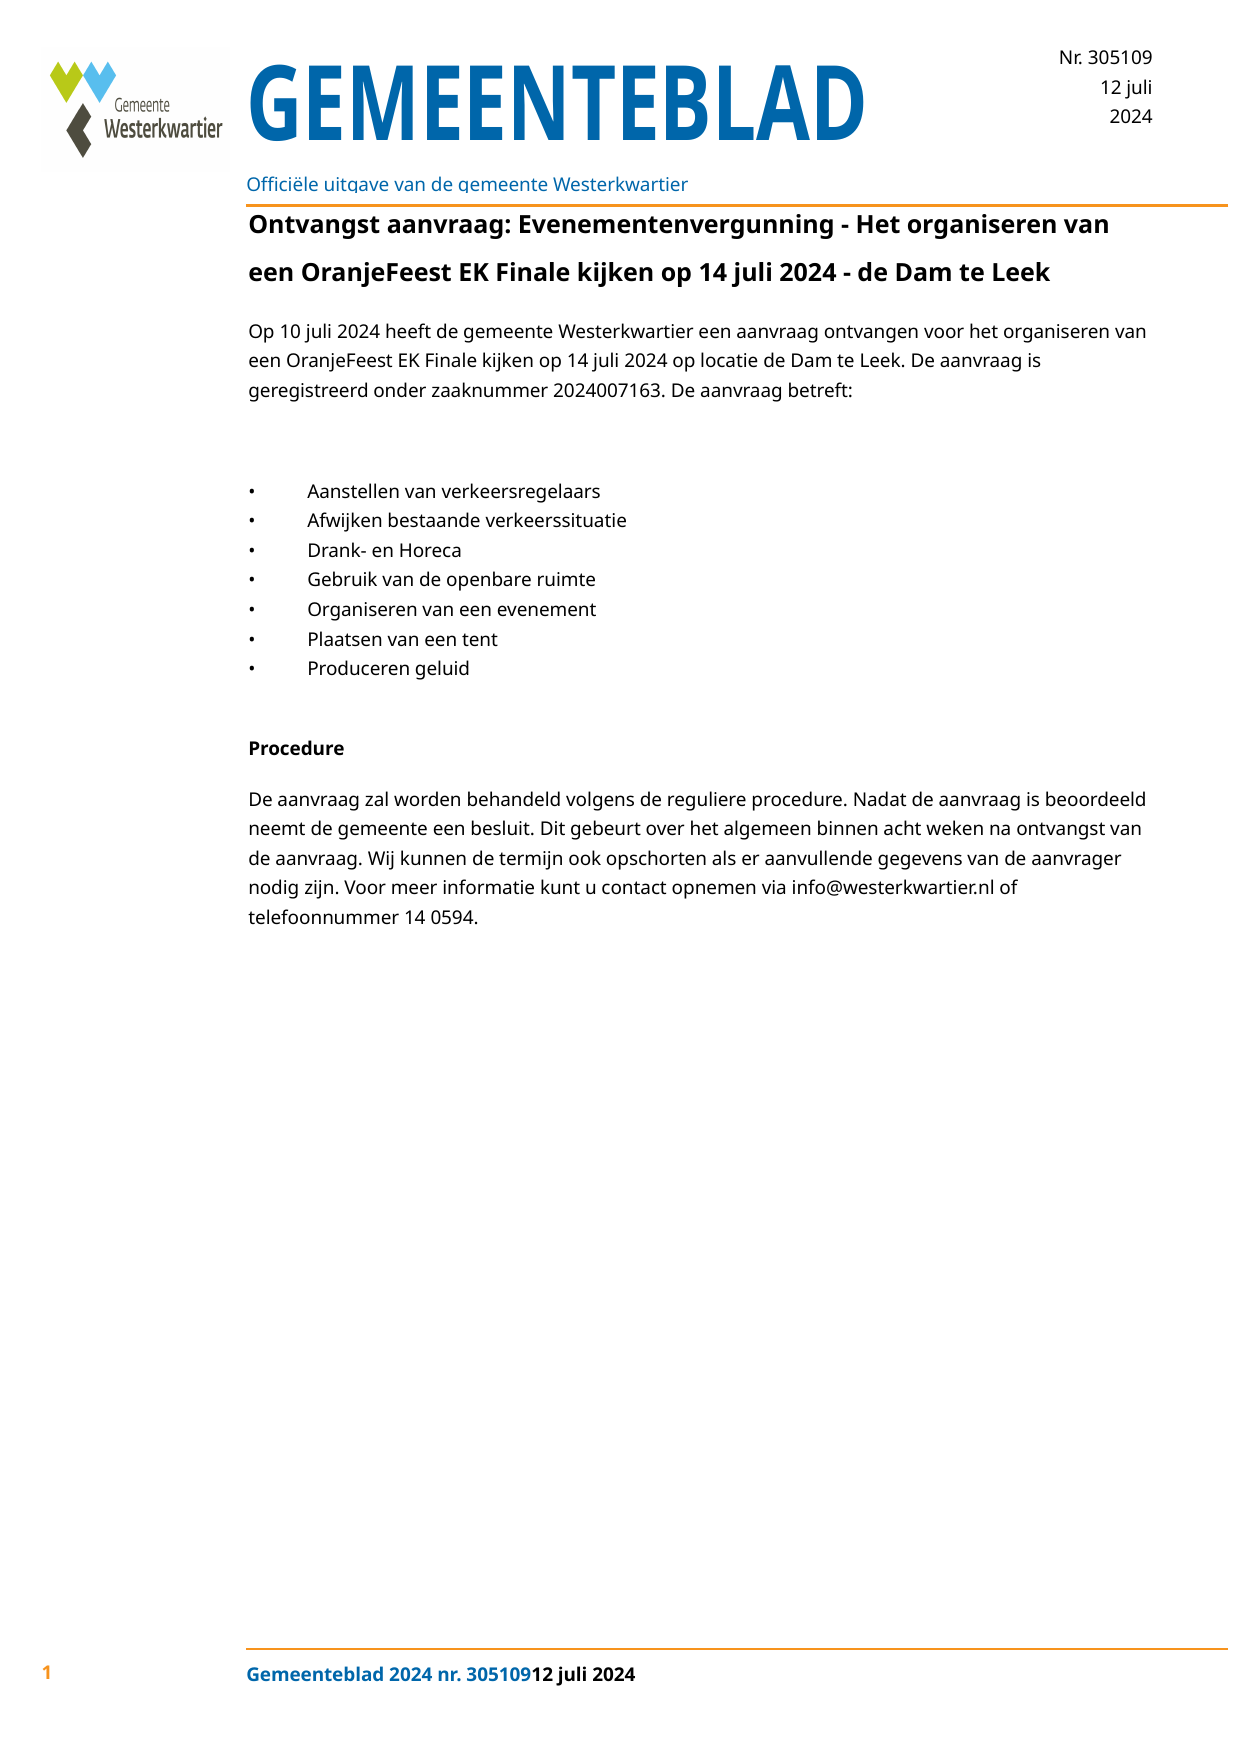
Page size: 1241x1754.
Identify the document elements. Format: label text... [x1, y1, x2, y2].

list Produceren geluid [248, 655, 1152, 681]
list Drank- en Horeca [248, 537, 1152, 563]
text Procedure [248, 735, 1152, 761]
list Organiseren van een evenement [248, 596, 1152, 622]
text Ontvangst aanvraag: Evenementenvergunning - Het organiseren van een OranjeFeest EK Finale kijken op 14 juli 2024 - de Dam te Leek [248, 207, 1152, 288]
picture [41, 47, 231, 172]
list Aanstellen van verkeersregelaars [248, 478, 1152, 504]
list Gebruik van de openbare ruimte [248, 567, 1152, 592]
text De aanvraag zal worden behandeld volgens de reguliere procedure. Nadat de aanvraag is beoordeeld neemt de gemeente een besluit. Dit gebeurt over het algemeen binnen acht weken na ontvangst van de aanvraag. Wij kunnen de termijn ook opschorten als er aanvullende gegevens van de aanvrager nodig zijn. Voor meer informatie kunt u contact opnemen via info@westerkwartier.nl of telefoonnummer 14 0594. [248, 786, 1152, 930]
text Op 10 juli 2024 heeft de gemeente Westerkwartier een aanvraag ontvangen voor het organiseren van een OranjeFeest EK Finale kijken op 14 juli 2024 op locatie de Dam te Leek. De aanvraag is geregistreerd onder zaaknummer 2024007163. De aanvraag betreft: [248, 318, 1152, 403]
list Afwijken bestaande verkeerssituatie [248, 507, 1152, 533]
list Plaatsen van een tent [248, 626, 1152, 652]
